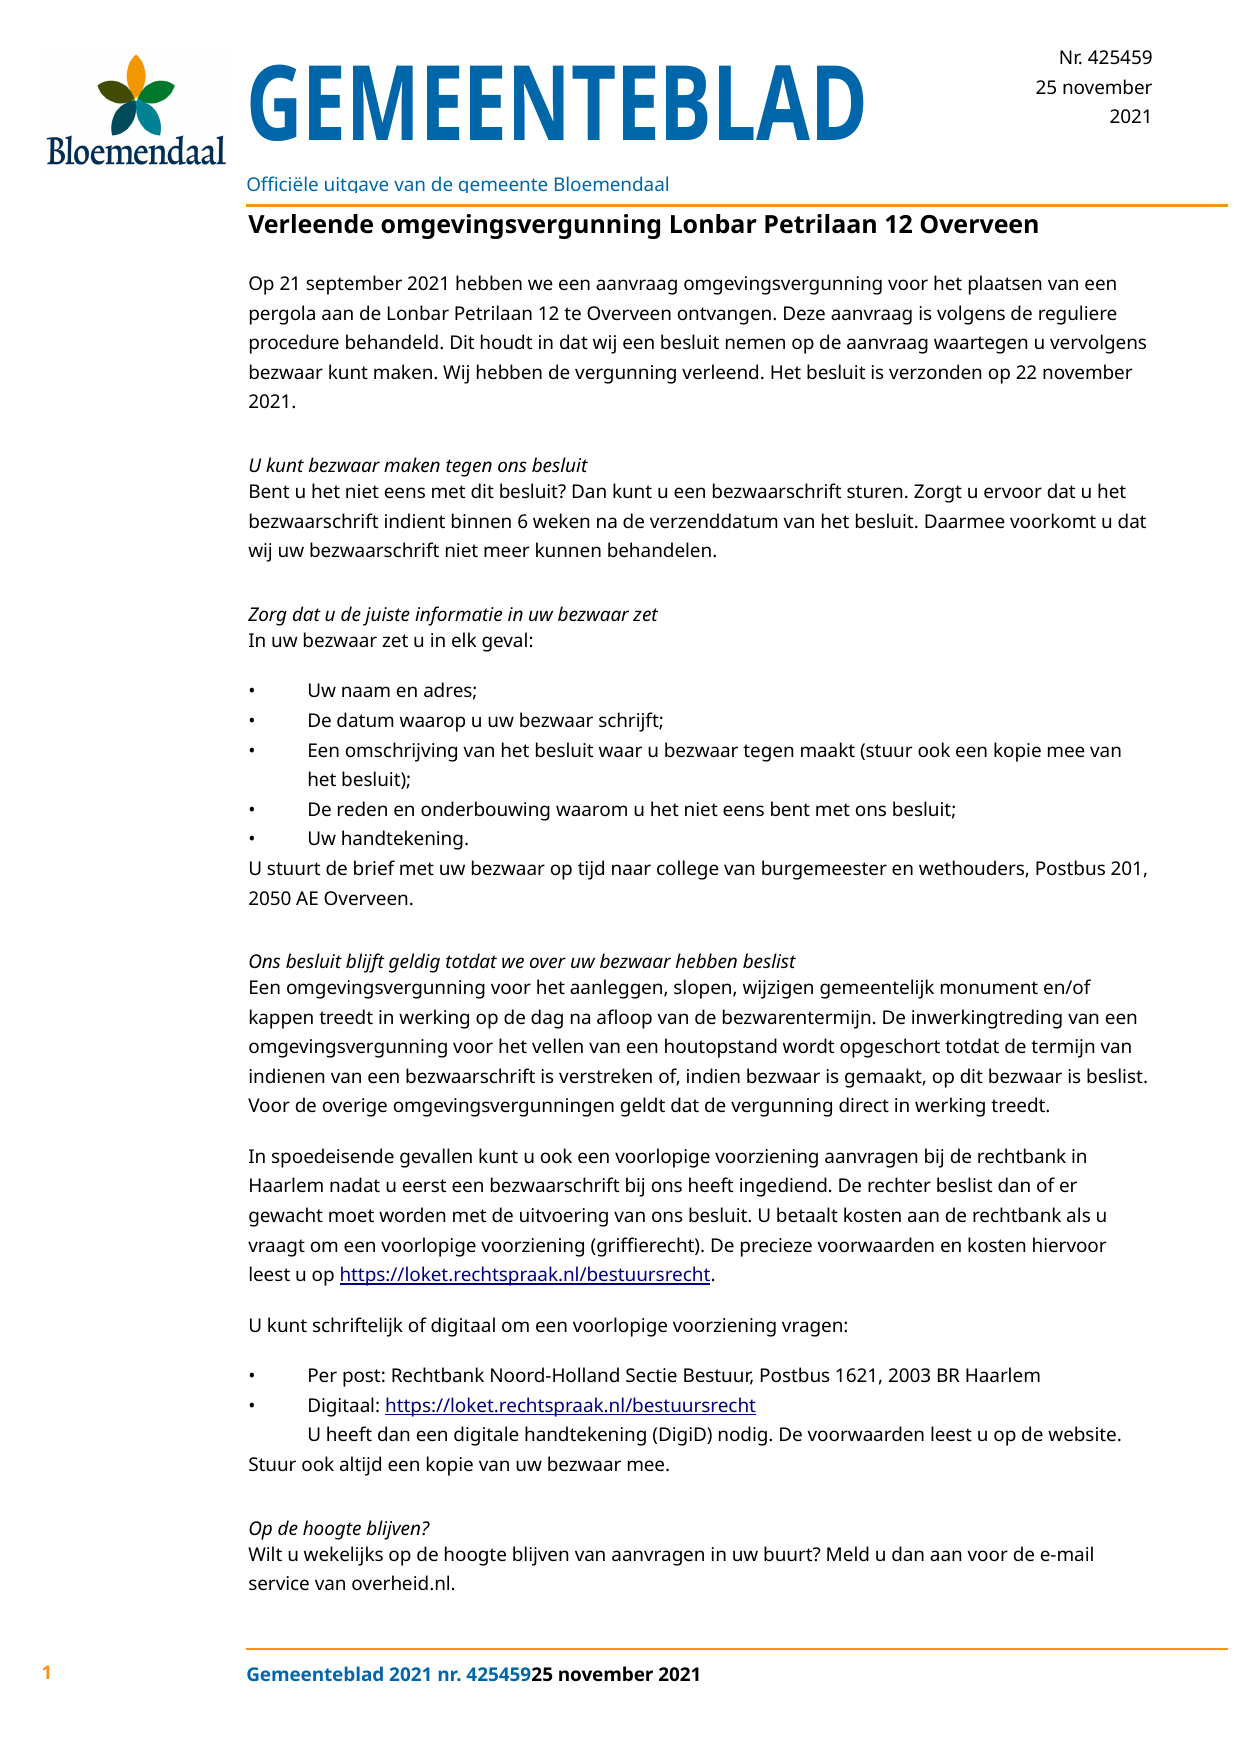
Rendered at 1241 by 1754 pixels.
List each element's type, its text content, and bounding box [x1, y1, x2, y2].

list Per post: Rechtbank Noord-Holland Sectie Bestuur, Postbus 1621, 2003 BR Haarlem [248, 1362, 1152, 1388]
text U kunt bezwaar maken tegen ons besluit [248, 453, 1152, 478]
text Zorg dat u de juiste informatie in uw bezwaar zet [248, 601, 1152, 627]
text Op de hoogte blijven? [248, 1515, 1152, 1541]
list Uw naam en adres; [248, 678, 1152, 703]
text Een omgevingsvergunning voor het aanleggen, slopen, wijzigen gemeentelijk monument en/of kappen treedt in werking op de dag na afloop van de bezwarentermijn. De inwerkingtreding van een omgevingsvergunning voor het vellen van een houtopstand wordt opgeschort totdat de termijn van indienen van een bezwaarschrift is verstreken of, indien bezwaar is gemaakt, op dit bezwaar is beslist. Voor de overige omgevingsvergunningen geldt dat de vergunning direct in werking treedt. [248, 974, 1152, 1118]
text Bent u het niet eens met dit besluit? Dan kunt u een bezwaarschrift sturen. Zorgt u ervoor dat u het bezwaarschrift indient binnen 6 weken na de verzenddatum van het besluit. Daarmee voorkomt u dat wij uw bezwaarschrift niet meer kunnen behandelen. [248, 478, 1152, 563]
list Digitaal: https://loket.rechtspraak.nl/bestuursrecht [248, 1392, 1152, 1418]
text U stuurt de brief met uw bezwaar op tijd naar college van burgemeester en wethouders, Postbus 201, 2050 AE Overveen. [248, 855, 1152, 910]
text In spoedeisende gevallen kunt u ook een voorlopige voorziening aanvragen bij de rechtbank in Haarlem nadat u eerst een bezwaarschrift bij ons heeft ingediend. De rechter beslist dan of er gewacht moet worden met de uitvoering van ons besluit. U betaalt kosten aan de rechtbank als u vraagt om een voorlopige voorziening (griffierecht). De precieze voorwaarden en kosten hiervoor leest u op https://loket.rechtspraak.nl/bestuursrecht. [248, 1143, 1152, 1287]
list U heeft dan een digitale handtekening (DigiD) nodig. De voorwaarden leest u op de website. [248, 1421, 1152, 1447]
list Een omschrijving van het besluit waar u bezwaar tegen maakt (stuur ook een kopie mee van het besluit); [248, 737, 1152, 792]
text Verleende omgevingsvergunning Lonbar Petrilaan 12 Overveen [248, 207, 1152, 241]
list De reden en onderbouwing waarom u het niet eens bent met ons besluit; [248, 796, 1152, 822]
text Wilt u wekelijks op de hoogte blijven van aanvragen in uw buurt? Meld u dan aan voor de e-mail service van overheid.nl. [248, 1541, 1152, 1596]
picture [41, 47, 231, 172]
text In uw bezwaar zet u in elk geval: [248, 627, 1152, 653]
text Stuur ook altijd een kopie van uw bezwaar mee. [248, 1451, 1152, 1477]
text Op 21 september 2021 hebben we een aanvraag omgevingsvergunning voor het plaatsen van een pergola aan de Lonbar Petrilaan 12 te Overveen ontvangen. Deze aanvraag is volgens de reguliere procedure behandeld. Dit houdt in dat wij een besluit nemen op de aanvraag waartegen u vervolgens bezwaar kunt maken. Wij hebben de vergunning verleend. Het besluit is verzonden op 22 november 2021. [248, 270, 1152, 414]
text Ons besluit blijft geldig totdat we over uw bezwaar hebben beslist [248, 949, 1152, 974]
text U kunt schriftelijk of digitaal om een voorlopige voorziening vragen: [248, 1312, 1152, 1338]
list Uw handtekening. [248, 826, 1152, 851]
list De datum waarop u uw bezwaar schrijft; [248, 707, 1152, 733]
